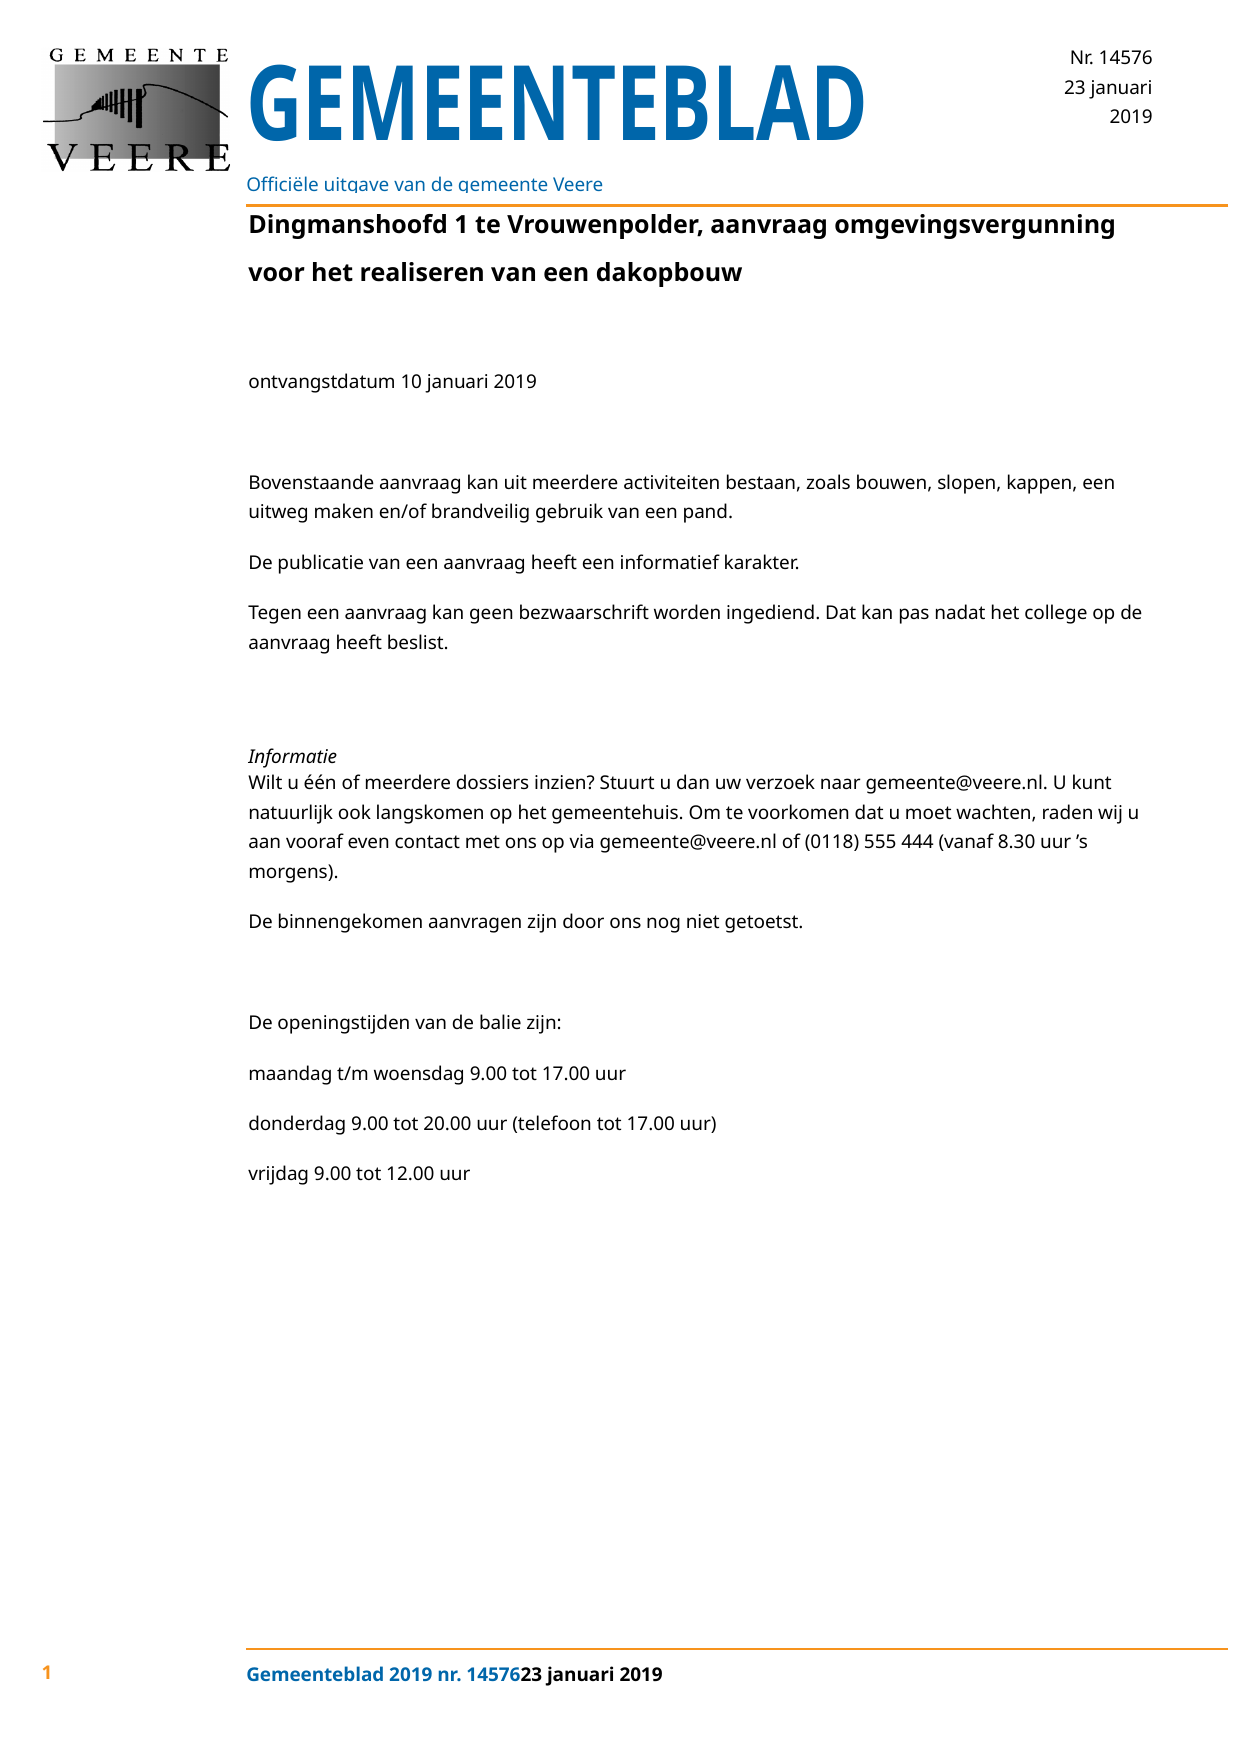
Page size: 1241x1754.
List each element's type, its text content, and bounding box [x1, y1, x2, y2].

text Dingmanshoofd 1 te Vrouwenpolder, aanvraag omgevingsvergunning voor het realiseren van een dakopbouw [248, 207, 1152, 288]
text Bovenstaande aanvraag kan uit meerdere activiteiten bestaan, zoals bouwen, slopen, kappen, een uitweg maken en/of brandveilig gebruik van een pand. [248, 469, 1152, 524]
text Tegen een aanvraag kan geen bezwaarschrift worden ingediend. Dat kan pas nadat het college op de aanvraag heeft beslist. [248, 599, 1152, 655]
text Informatie [248, 743, 1152, 769]
text maandag t/m woensdag 9.00 tot 17.00 uur [248, 1060, 1152, 1085]
text De binnengekomen aanvragen zijn door ons nog niet getoetst. [248, 908, 1152, 934]
text donderdag 9.00 tot 20.00 uur (telefoon tot 17.00 uur) [248, 1110, 1152, 1136]
text vrijdag 9.00 tot 12.00 uur [248, 1161, 1152, 1186]
text ontvangstdatum 10 januari 2019 [248, 368, 1152, 394]
picture [41, 47, 231, 172]
text De publicatie van een aanvraag heeft een informatief karakter. [248, 549, 1152, 575]
text De openingstijden van de balie zijn: [248, 1009, 1152, 1035]
text Wilt u één of meerdere dossiers inzien? Stuurt u dan uw verzoek naar gemeente@veere.nl. U kunt natuurlijk ook langskomen op het gemeentehuis. Om te voorkomen dat u moet wachten, raden wij u aan vooraf even contact met ons op via gemeente@veere.nl of (0118) 555 444 (vanaf 8.30 uur ’s morgens). [248, 769, 1152, 884]
